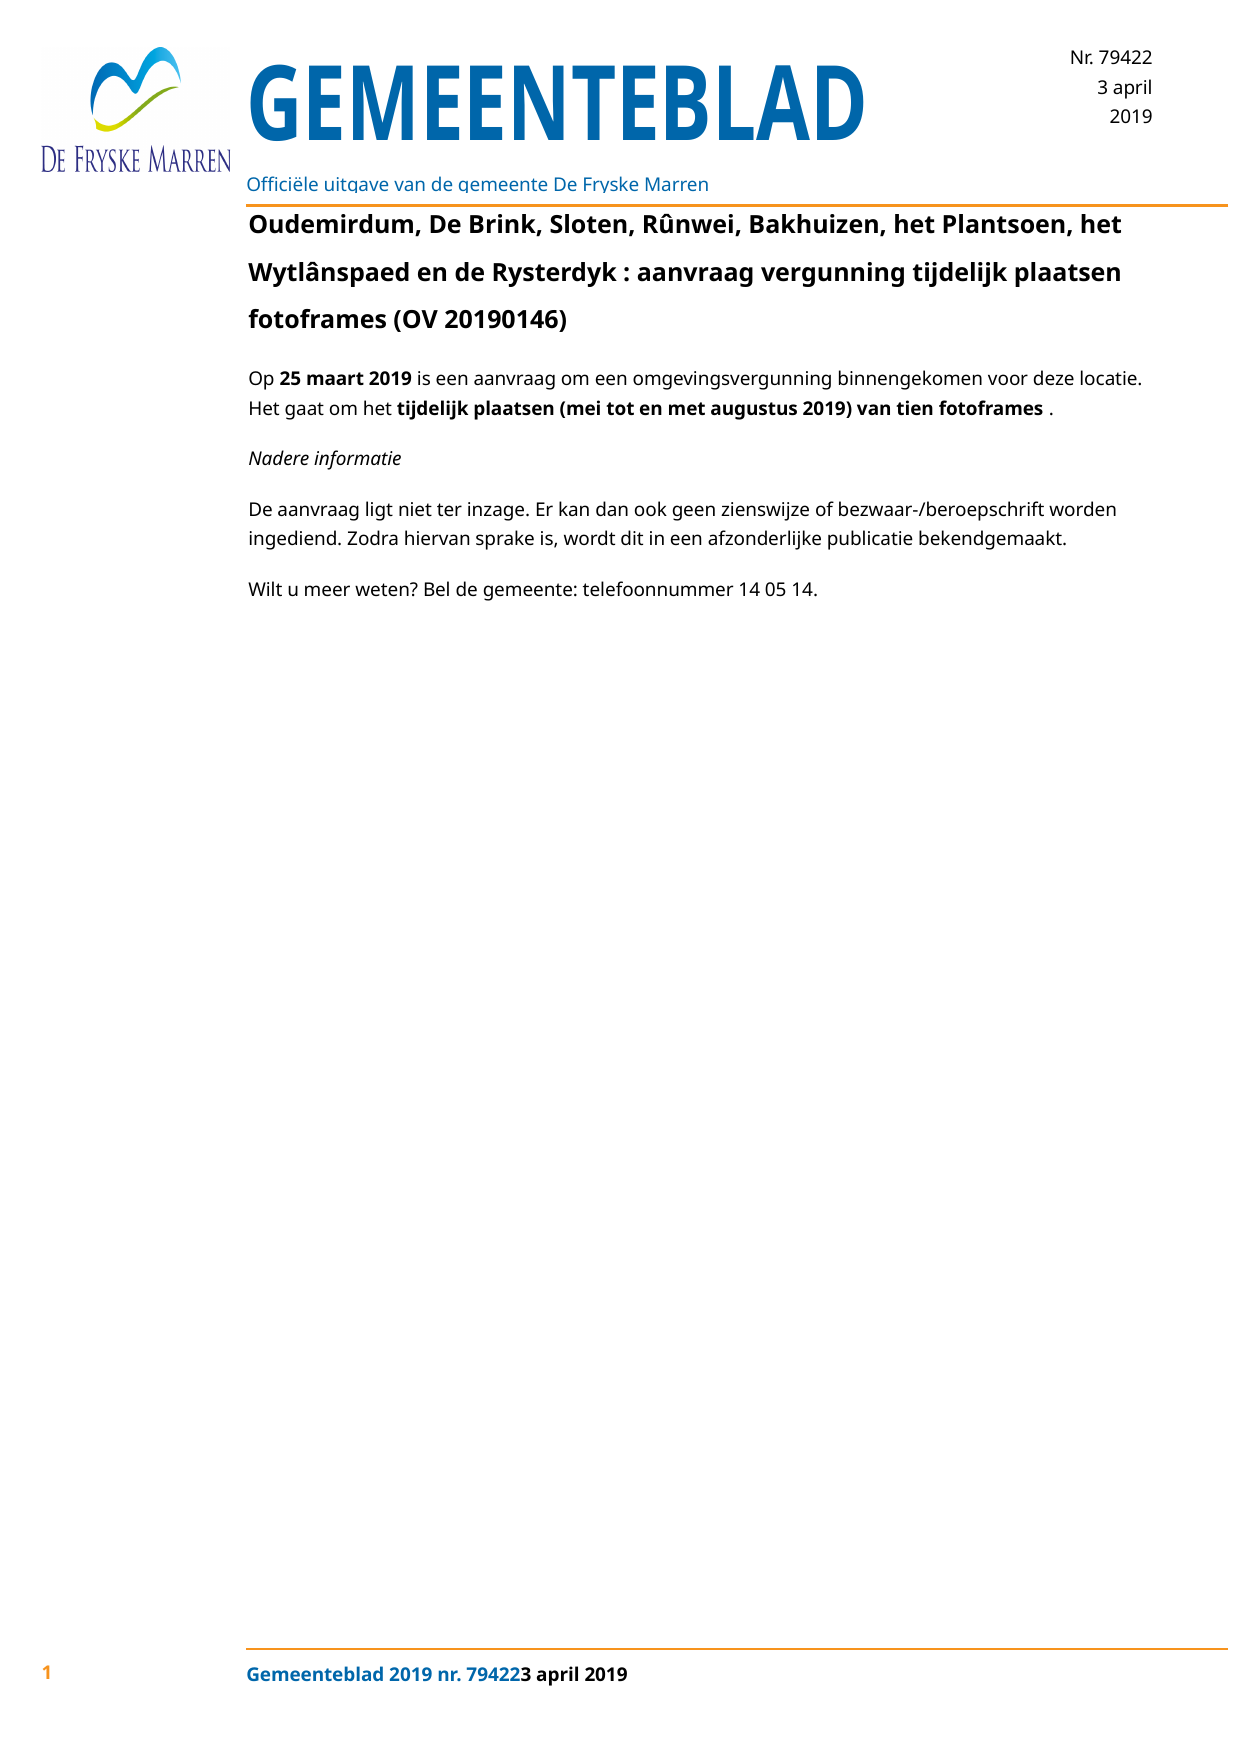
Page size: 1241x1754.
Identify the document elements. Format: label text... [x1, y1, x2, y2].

text Wilt u meer weten? Bel de gemeente: telefoonnummer 14 05 14. [248, 576, 1152, 602]
picture [41, 47, 231, 172]
text Op 25 maart 2019 is een aanvraag om een omgevingsvergunning binnengekomen voor deze locatie. Het gaat om het tijdelijk plaatsen (mei tot en met augustus 2019) van tien fotoframes . [248, 366, 1152, 421]
text Nadere informatie [248, 446, 1152, 471]
text De aanvraag ligt niet ter inzage. Er kan dan ook geen zienswijze of bezwaar-/beroepschrift worden ingediend. Zodra hiervan sprake is, wordt dit in een afzonderlijke publicatie bekendgemaakt. [248, 496, 1152, 551]
text Oudemirdum, De Brink, Sloten, Rûnwei, Bakhuizen, het Plantsoen, het Wytlânspaed en de Rysterdyk : aanvraag vergunning tijdelijk plaatsen fotoframes (OV 20190146) [248, 207, 1152, 336]
